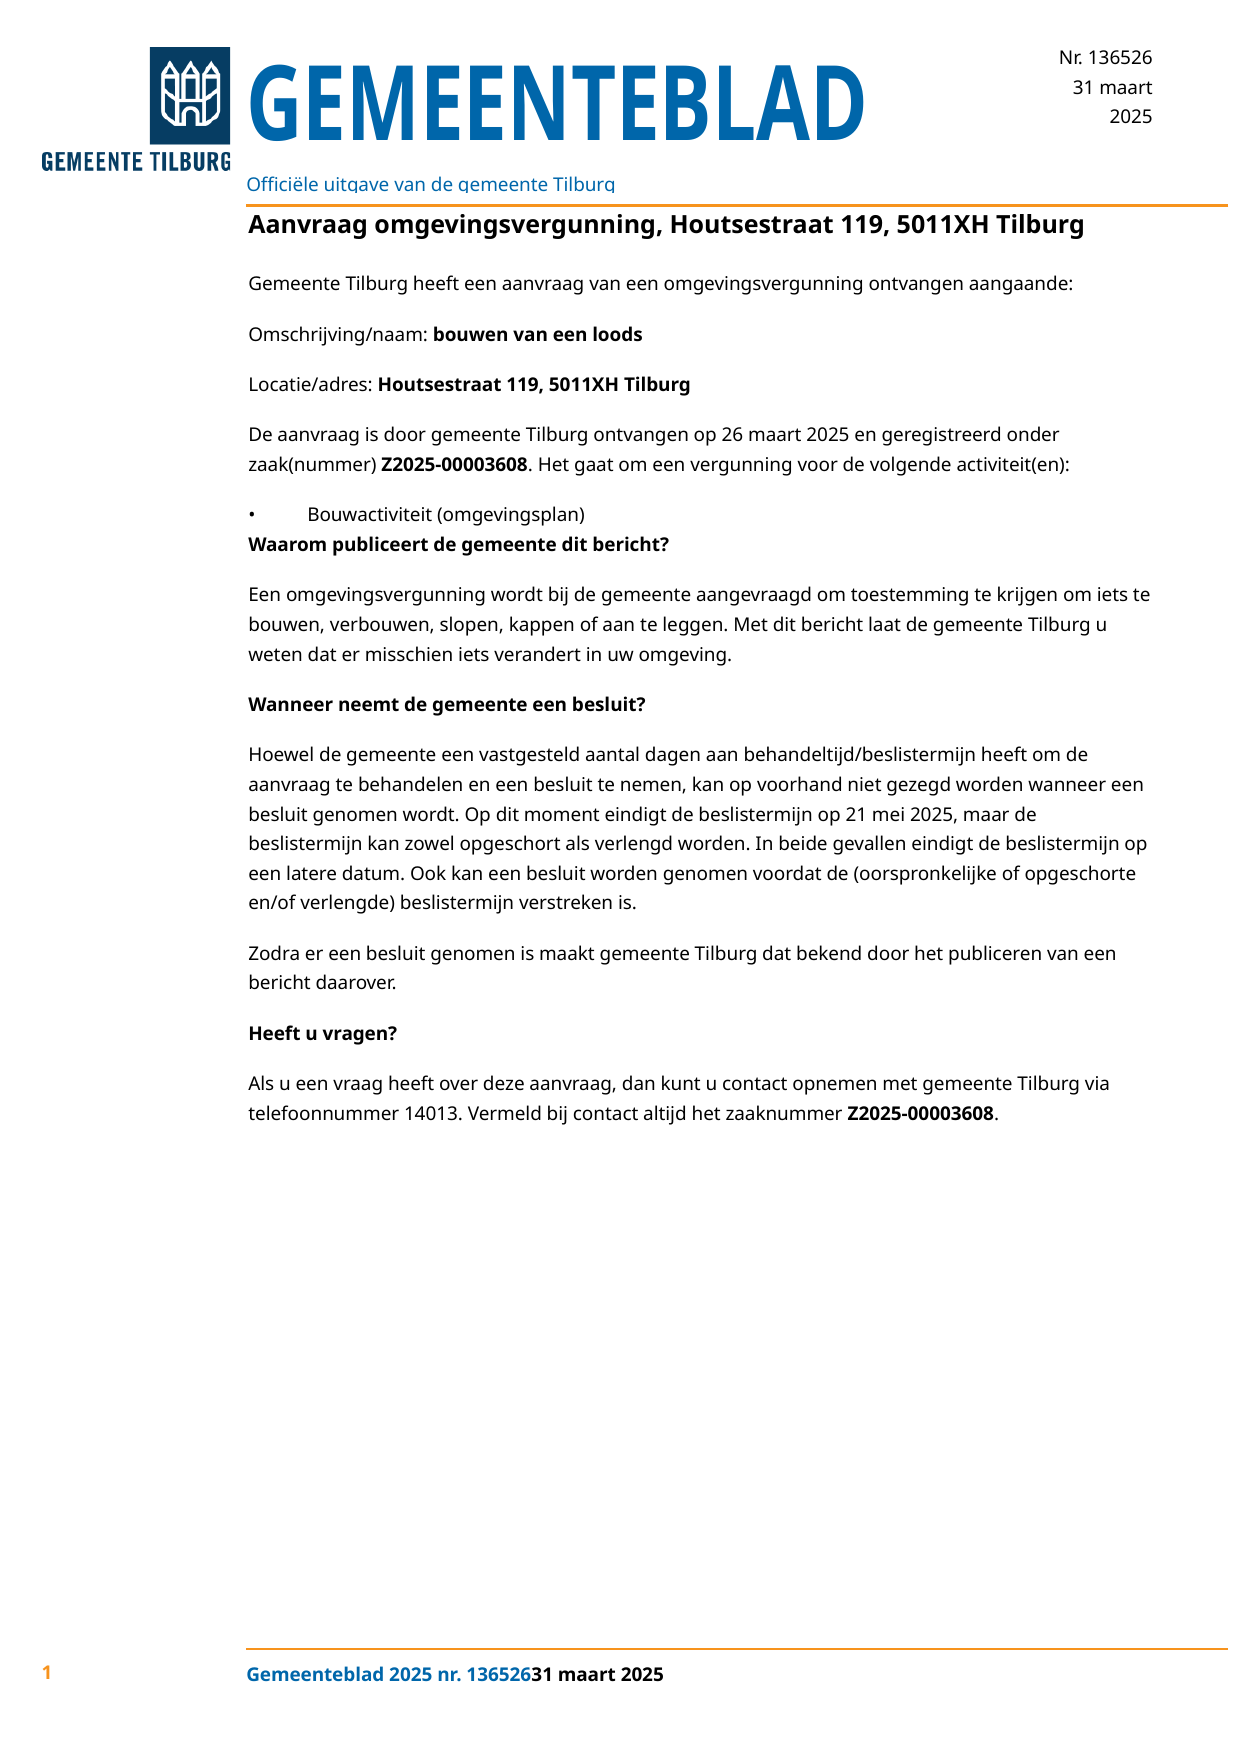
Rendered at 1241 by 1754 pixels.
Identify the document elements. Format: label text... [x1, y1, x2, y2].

text Heeft u vragen? [248, 1020, 1152, 1046]
text Hoewel de gemeente een vastgesteld aantal dagen aan behandeltijd/beslistermijn heeft om de aanvraag te behandelen en een besluit te nemen, kan op voorhand niet gezegd worden wanneer een besluit genomen wordt. Op dit moment eindigt de beslistermijn op 21 mei 2025, maar de beslistermijn kan zowel opgeschort als verlengd worden. In beide gevallen eindigt de beslistermijn op een latere datum. Ook kan een besluit worden genomen voordat de (oorspronkelijke of opgeschorte en/of verlengde) beslistermijn verstreken is. [248, 742, 1152, 915]
text Aanvraag omgevingsvergunning, Houtsestraat 119, 5011XH Tilburg [248, 207, 1152, 241]
text Waarom publiceert de gemeente dit bericht? [248, 531, 1152, 557]
text De aanvraag is door gemeente Tilburg ontvangen op 26 maart 2025 en geregistreerd onder zaak(nummer) Z2025-00003608. Het gaat om een vergunning voor de volgende activiteit(en): [248, 422, 1152, 477]
text Wanneer neemt de gemeente een besluit? [248, 691, 1152, 717]
list Bouwactiviteit (omgevingsplan) [248, 502, 1152, 527]
text Zodra er een besluit genomen is maakt gemeente Tilburg dat bekend door het publiceren van een bericht daarover. [248, 940, 1152, 995]
text Locatie/adres: Houtsestraat 119, 5011XH Tilburg [248, 371, 1152, 397]
text Omschrijving/naam: bouwen van een loods [248, 321, 1152, 346]
text Als u een vraag heeft over deze aanvraag, dan kunt u contact opnemen met gemeente Tilburg via telefoonnummer 14013. Vermeld bij contact altijd het zaaknummer Z2025-00003608. [248, 1070, 1152, 1126]
text Een omgevingsvergunning wordt bij de gemeente aangevraagd om toestemming te krijgen om iets te bouwen, verbouwen, slopen, kappen of aan te leggen. Met dit bericht laat de gemeente Tilburg u weten dat er misschien iets verandert in uw omgeving. [248, 582, 1152, 666]
picture [41, 47, 231, 172]
text Gemeente Tilburg heeft een aanvraag van een omgevingsvergunning ontvangen aangaande: [248, 270, 1152, 296]
